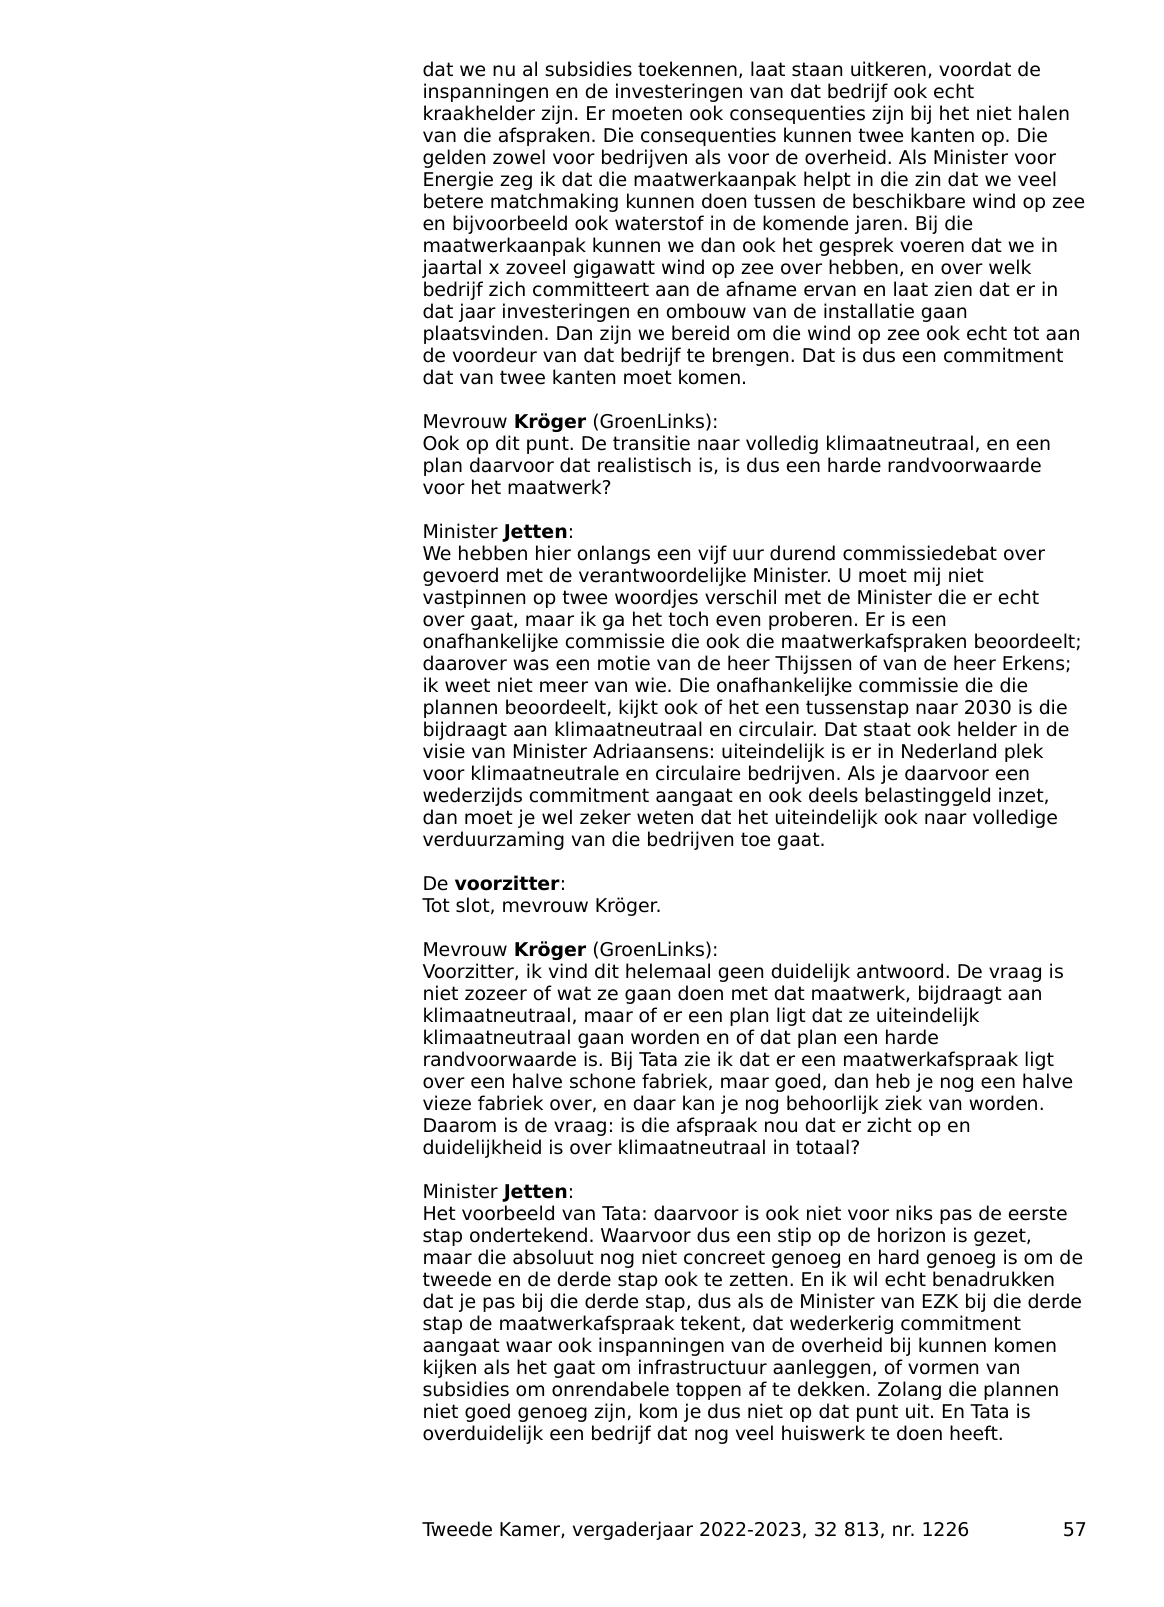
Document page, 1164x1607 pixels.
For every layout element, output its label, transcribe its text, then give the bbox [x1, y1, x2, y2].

text Ook op dit punt. De transitie naar volledig klimaatneutraal, en een plan daarvoor dat realistisch is, is dus een harde randvoorwaarde voor het maatwerk? [422, 433, 1087, 499]
text Tot slot, mevrouw Kröger. [422, 895, 1087, 917]
text Mevrouw Kröger (GroenLinks): [422, 939, 1087, 961]
text Minister Jetten: [422, 1181, 1087, 1203]
text Voorzitter, ik vind dit helemaal geen duidelijk antwoord. De vraag is niet zozeer of wat ze gaan doen met dat maatwerk, bijdraagt aan klimaatneutraal, maar of er een plan ligt dat ze uiteindelijk klimaatneutraal gaan worden en of dat plan een harde randvoorwaarde is. Bij Tata zie ik dat er een maatwerkafspraak ligt over een halve schone fabriek, maar goed, dan heb je nog een halve vieze fabriek over, en daar kan je nog behoorlijk ziek van worden. Daarom is de vraag: is die afspraak nou dat er zicht op en duidelijkheid is over klimaatneutraal in totaal? [422, 961, 1087, 1159]
text dat we nu al subsidies toekennen, laat staan uitkeren, voordat de inspanningen en de investeringen van dat bedrijf ook echt kraakhelder zijn. Er moeten ook consequenties zijn bij het niet halen van die afspraken. Die consequenties kunnen twee kanten op. Die gelden zowel voor bedrijven als voor de overheid. Als Minister voor Energie zeg ik dat die maatwerkaanpak helpt in die zin dat we veel betere matchmaking kunnen doen tussen de beschikbare wind op zee en bijvoorbeeld ook waterstof in de komende jaren. Bij die maatwerkaanpak kunnen we dan ook het gesprek voeren dat we in jaartal x zoveel gigawatt wind op zee over hebben, en over welk bedrijf zich committeert aan de afname ervan en laat zien dat er in dat jaar investeringen en ombouw van de installatie gaan plaatsvinden. Dan zijn we bereid om die wind op zee ook echt tot aan de voordeur van dat bedrijf te brengen. Dat is dus een commitment dat van twee kanten moet komen. [422, 59, 1087, 389]
text De voorzitter: [422, 873, 1087, 895]
text We hebben hier onlangs een vijf uur durend commissiedebat over gevoerd met de verantwoordelijke Minister. U moet mij niet vastpinnen op twee woordjes verschil met de Minister die er echt over gaat, maar ik ga het toch even proberen. Er is een onafhankelijke commissie die ook die maatwerkafspraken beoordeelt; daarover was een motie van de heer Thijssen of van de heer Erkens; ik weet niet meer van wie. Die onafhankelijke commissie die die plannen beoordeelt, kijkt ook of het een tussenstap naar 2030 is die bijdraagt aan klimaatneutraal en circulair. Dat staat ook helder in de visie van Minister Adriaansens: uiteindelijk is er in Nederland plek voor klimaatneutrale en circulaire bedrijven. Als je daarvoor een wederzijds commitment aangaat en ook deels belastinggeld inzet, dan moet je wel zeker weten dat het uiteindelijk ook naar volledige verduurzaming van die bedrijven toe gaat. [422, 543, 1087, 851]
text Mevrouw Kröger (GroenLinks): [422, 411, 1087, 433]
text Het voorbeeld van Tata: daarvoor is ook niet voor niks pas de eerste stap ondertekend. Waarvoor dus een stip op de horizon is gezet, maar die absoluut nog niet concreet genoeg en hard genoeg is om de tweede en de derde stap ook te zetten. En ik wil echt benadrukken dat je pas bij die derde stap, dus als de Minister van EZK bij die derde stap de maatwerkafspraak tekent, dat wederkerig commitment aangaat waar ook inspanningen van de overheid bij kunnen komen kijken als het gaat om infrastructuur aanleggen, of vormen van subsidies om onrendabele toppen af te dekken. Zolang die plannen niet goed genoeg zijn, kom je dus niet op dat punt uit. En Tata is overduidelijk een bedrijf dat nog veel huiswerk te doen heeft. [422, 1203, 1087, 1445]
text Minister Jetten: [422, 521, 1087, 543]
